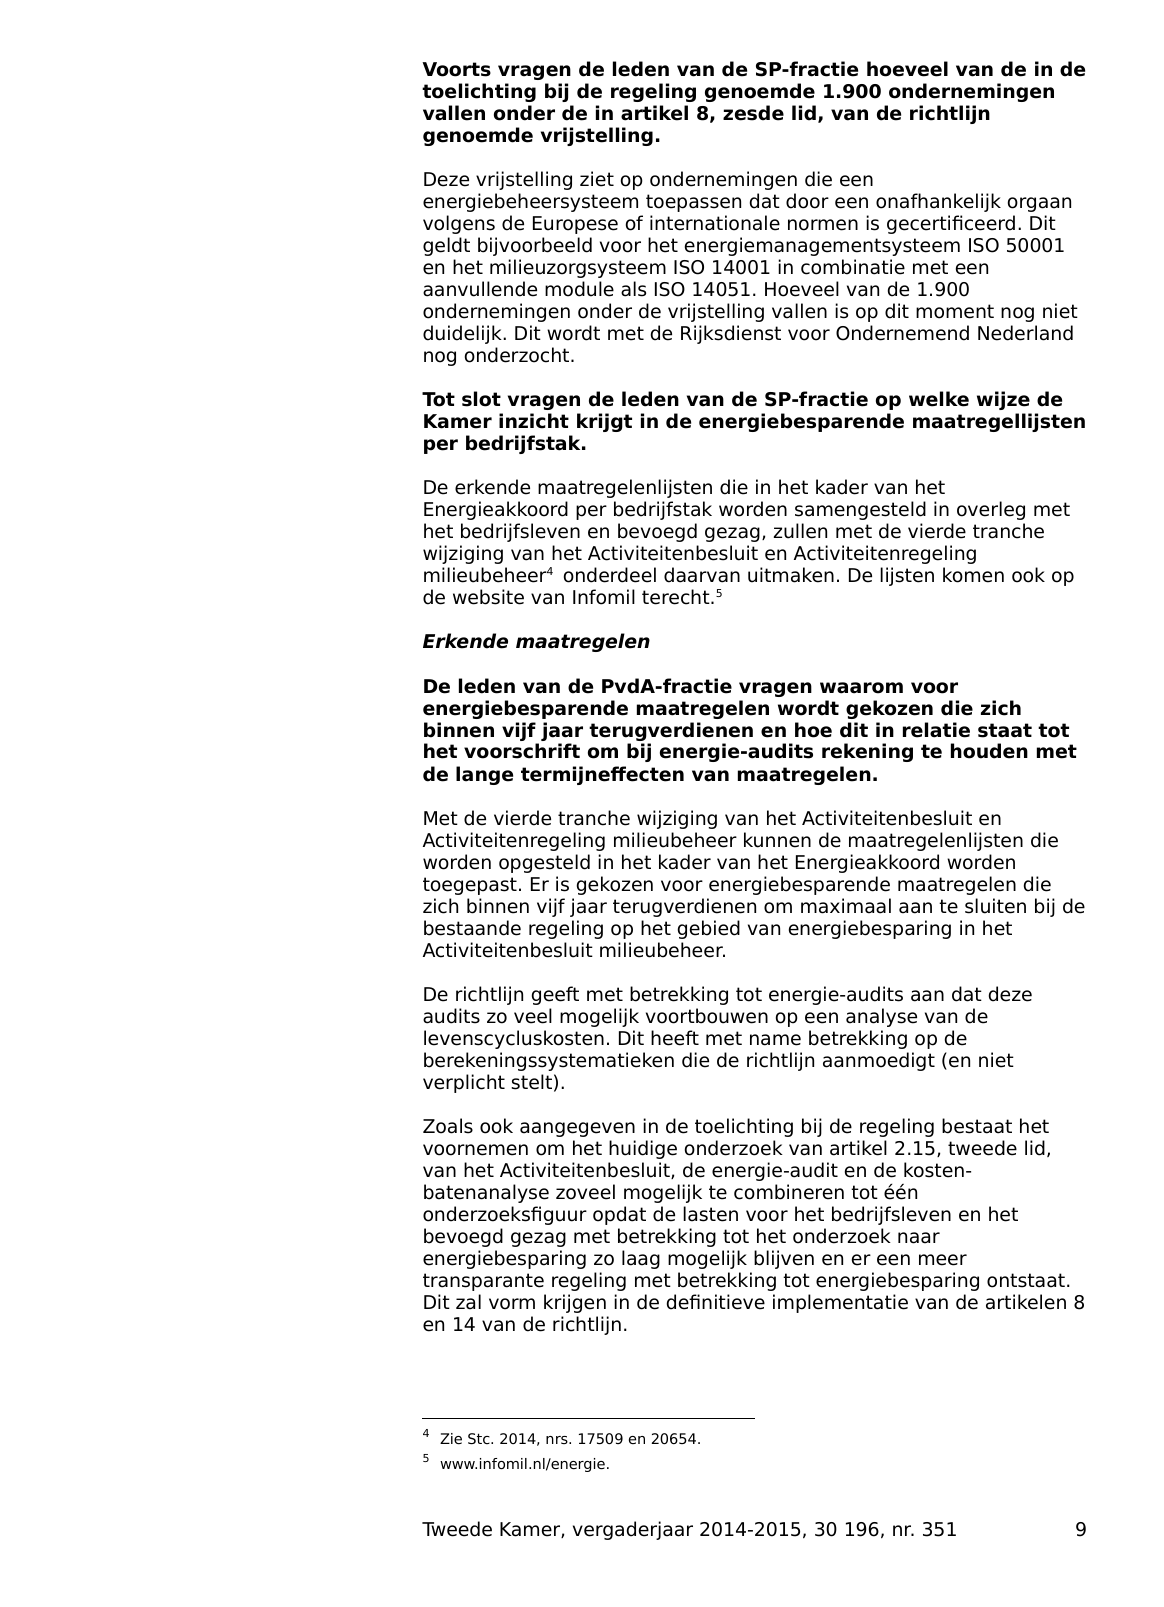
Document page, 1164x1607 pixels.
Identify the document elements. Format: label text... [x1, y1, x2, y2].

text De leden van de PvdA-fractie vragen waarom voor energiebesparende maatregelen wordt gekozen die zich binnen vijf jaar terugverdienen en hoe dit in relatie staat tot het voorschrift om bij energie-audits rekening te houden met de lange termijneffecten van maatregelen. [422, 676, 1087, 785]
text Voorts vragen de leden van de SP-fractie hoeveel van de in de toelichting bij de regeling genoemde 1.900 ondernemingen vallen onder de in artikel 8, zesde lid, van de richtlijn genoemde vrijstelling. [422, 59, 1087, 147]
text De richtlijn geeft met betrekking tot energie-audits aan dat deze audits zo veel mogelijk voortbouwen op een analyse van de levenscycluskosten. Dit heeft met name betrekking op de berekeningssystematieken die de richtlijn aanmoedigt (en niet verplicht stelt). [422, 984, 1087, 1093]
subtitle Erkende maatregelen [422, 631, 1087, 653]
text www.infomil.nl/energie. [422, 1452, 1087, 1474]
text Zie Stc. 2014, nrs. 17509 en 20654. [422, 1427, 1087, 1449]
text Zoals ook aangegeven in de toelichting bij de regeling bestaat het voornemen om het huidige onderzoek van artikel 2.15, tweede lid, van het Activiteitenbesluit, de energie-audit en de kosten-batenanalyse zoveel mogelijk te combineren tot één onderzoeksfiguur opdat de lasten voor het bedrijfsleven en het bevoegd gezag met betrekking tot het onderzoek naar energiebesparing zo laag mogelijk blijven en er een meer transparante regeling met betrekking tot energiebesparing ontstaat. Dit zal vorm krijgen in de definitieve implementatie van de artikelen 8 en 14 van de richtlijn. [422, 1116, 1087, 1336]
text Tot slot vragen de leden van de SP-fractie op welke wijze de Kamer inzicht krijgt in de energiebesparende maatregellijsten per bedrijfstak. [422, 389, 1087, 455]
text Met de vierde tranche wijziging van het Activiteitenbesluit en Activiteitenregeling milieubeheer kunnen de maatregelenlijsten die worden opgesteld in het kader van het Energieakkoord worden toegepast. Er is gekozen voor energiebesparende maatregelen die zich binnen vijf jaar terugverdienen om maximaal aan te sluiten bij de bestaande regeling op het gebied van energiebesparing in het Activiteitenbesluit milieubeheer. [422, 808, 1087, 961]
text Deze vrijstelling ziet op ondernemingen die een energiebeheersysteem toepassen dat door een onafhankelijk orgaan volgens de Europese of internationale normen is gecertificeerd. Dit geldt bijvoorbeeld voor het energiemanagementsysteem ISO 50001 en het milieuzorgsysteem ISO 14001 in combinatie met een aanvullende module als ISO 14051. Hoeveel van de 1.900 ondernemingen onder de vrijstelling vallen is op dit moment nog niet duidelijk. Dit wordt met de Rijksdienst voor Ondernemend Nederland nog onderzocht. [422, 169, 1087, 367]
text De erkende maatregelenlijsten die in het kader van het Energieakkoord per bedrijfstak worden samengesteld in overleg met het bedrijfsleven en bevoegd gezag, zullen met de vierde tranche wijziging van het Activiteitenbesluit en Activiteitenregeling milieubeheer onderdeel daarvan uitmaken. De lijsten komen ook op de website van Infomil terecht. [422, 477, 1087, 609]
